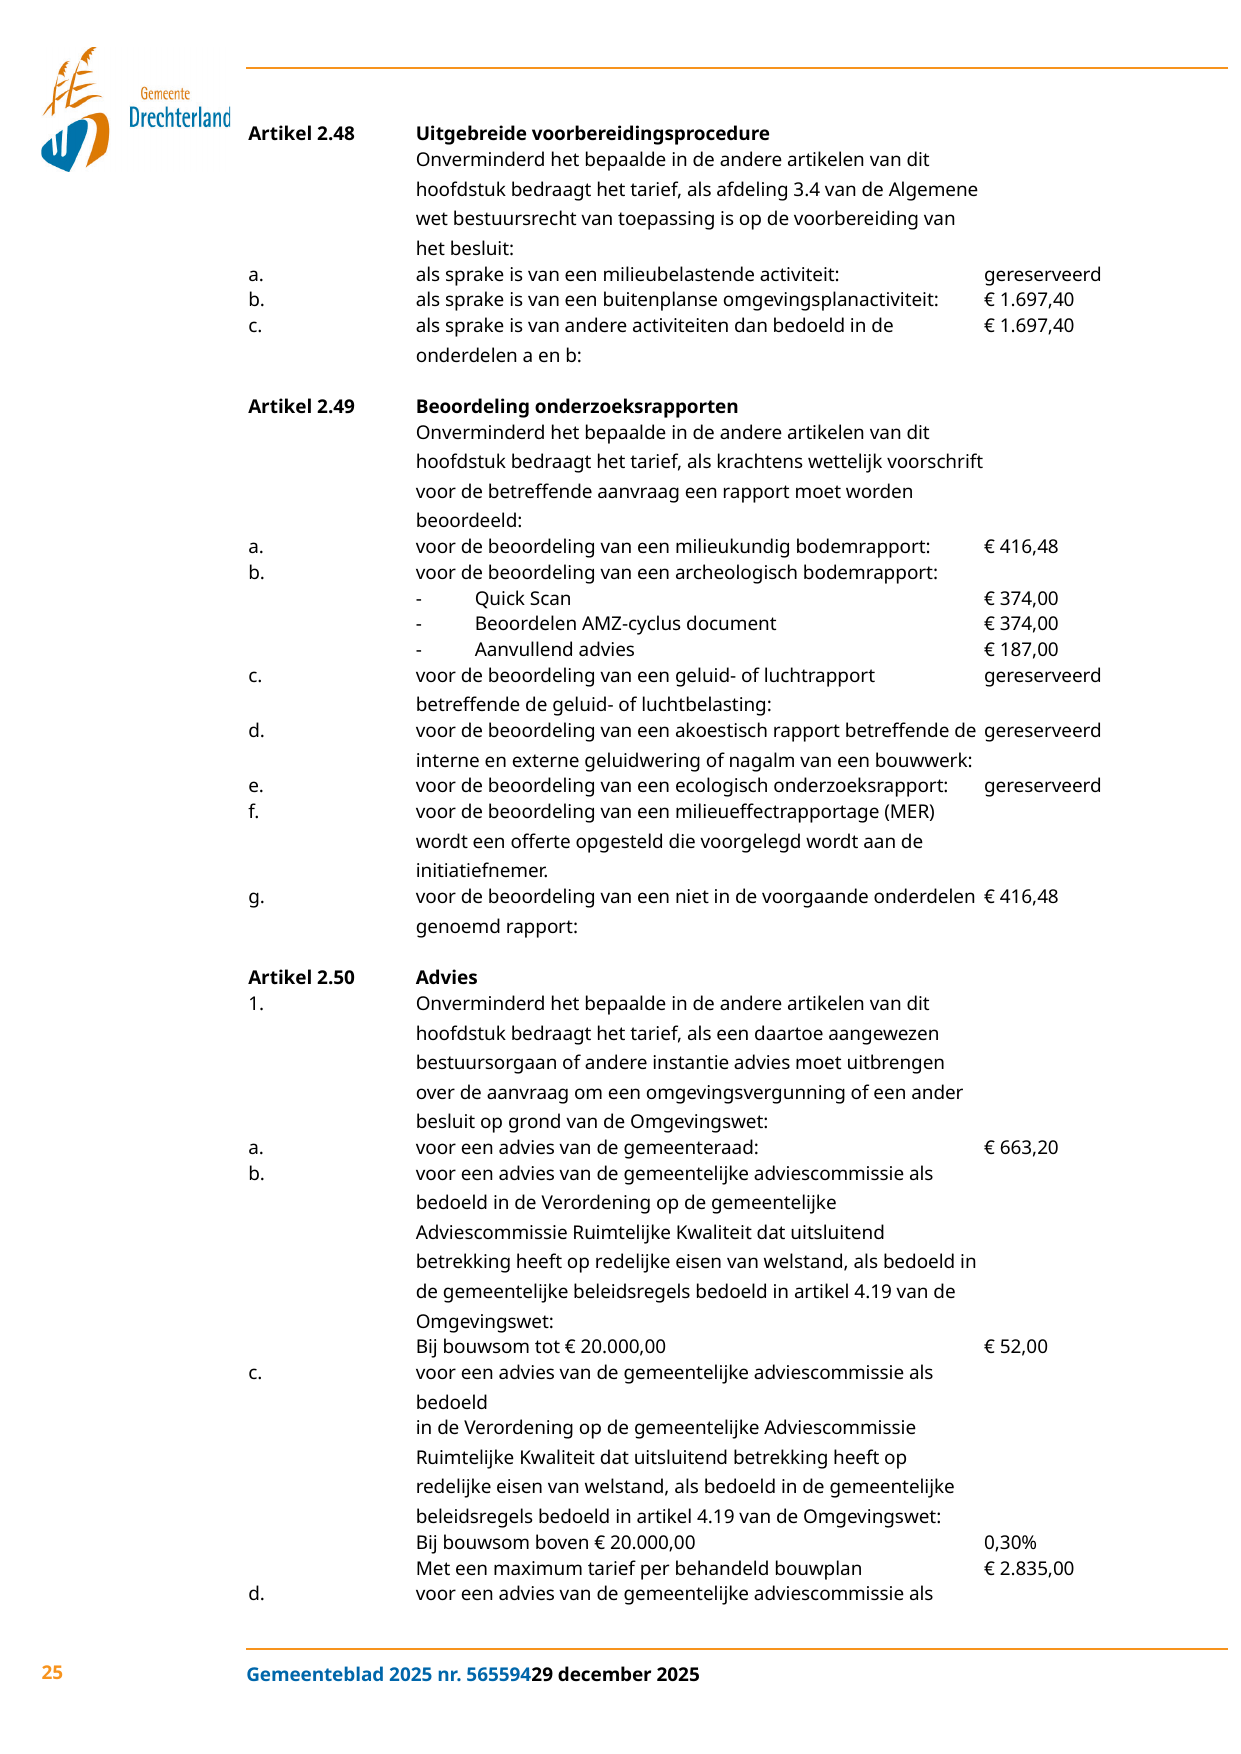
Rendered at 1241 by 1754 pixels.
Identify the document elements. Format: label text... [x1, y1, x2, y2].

table_cell d. [248, 718, 416, 773]
table_cell [984, 1415, 1152, 1529]
table_cell [984, 121, 1152, 146]
table_cell [248, 1415, 416, 1529]
table_cell voor een advies van de gemeenteraad: [416, 1134, 984, 1160]
table_cell Artikel 2.50 [248, 964, 416, 990]
table_cell [248, 611, 416, 636]
table_cell voor een advies van de gemeentelijke adviescommissie als [416, 1581, 984, 1606]
table_cell [248, 146, 416, 261]
table_cell b. [248, 286, 416, 312]
table_cell [984, 939, 1152, 964]
table_cell e. [248, 773, 416, 798]
table_cell [248, 368, 416, 393]
table_cell [248, 1529, 416, 1555]
table_cell Advies [416, 964, 984, 990]
table_cell d. [248, 1581, 416, 1606]
table_cell als sprake is van een buitenplanse omgevingsplanactiviteit: [416, 286, 984, 312]
table_cell € 1.697,40 [984, 312, 1152, 367]
table_cell € 187,00 [984, 636, 1152, 662]
table_cell Bij bouwsom boven € 20.000,00 [416, 1529, 984, 1555]
table_cell € 663,20 [984, 1134, 1152, 1160]
table_cell [984, 95, 1152, 121]
table_cell voor de beoordeling van een niet in de voorgaande onderdelen genoemd rapport: [416, 883, 984, 939]
table_cell voor de beoordeling van een geluid- of luchtrapport betreffende de geluid- of luchtbelasting: [416, 662, 984, 717]
table_cell Aanvullend advies [416, 636, 984, 662]
table_cell [248, 585, 416, 611]
table_cell [984, 559, 1152, 585]
table_cell gereserveerd [984, 718, 1152, 773]
table_cell als sprake is van een milieubelastende activiteit: [416, 261, 984, 286]
table_cell [984, 419, 1152, 533]
table_cell c. [248, 312, 416, 367]
table_cell [416, 368, 984, 393]
table_cell € 374,00 [984, 611, 1152, 636]
table_cell voor de beoordeling van een ecologisch onderzoeksrapport: [416, 773, 984, 798]
table_cell [984, 393, 1152, 419]
table_cell [984, 1359, 1152, 1414]
table_cell b. [248, 1160, 416, 1333]
table_cell 1. [248, 990, 416, 1134]
picture [226, 115, 231, 124]
table_cell [248, 95, 416, 121]
table_cell € 416,48 [984, 534, 1152, 559]
table_cell [248, 419, 416, 533]
table_cell € 2.835,00 [984, 1555, 1152, 1581]
table_cell voor de beoordeling van een archeologisch bodemrapport: [416, 559, 984, 585]
table_cell als sprake is van andere activiteiten dan bedoeld in de onderdelen a en b: [416, 312, 984, 367]
table_cell gereserveerd [984, 662, 1152, 717]
table_cell gereserveerd [984, 773, 1152, 798]
table_cell gereserveerd [984, 261, 1152, 286]
table_cell Beoordelen AMZ-cyclus document [416, 611, 984, 636]
table_cell € 52,00 [984, 1334, 1152, 1359]
table_cell f. [248, 799, 416, 883]
table_cell voor de beoordeling van een milieueffectrapportage (MER) wordt een offerte opgesteld die voorgelegd wordt aan de initiatiefnemer. [416, 799, 984, 883]
table_cell [984, 799, 1152, 883]
table_cell Onverminderd het bepaalde in de andere artikelen van dit hoofdstuk bedraagt het tarief, als een daartoe aangewezen bestuursorgaan of andere instantie advies moet uitbrengen over de aanvraag om een omgevingsvergunning of een ander besluit op grond van de Omgevingswet: [416, 990, 984, 1134]
picture [41, 47, 231, 172]
table_cell [984, 146, 1152, 261]
table_cell 0,30% [984, 1529, 1152, 1555]
table_cell € 416,48 [984, 883, 1152, 939]
table_cell Artikel 2.49 [248, 393, 416, 419]
table_cell Met een maximum tarief per behandeld bouwplan [416, 1555, 984, 1581]
table_cell voor de beoordeling van een milieukundig bodemrapport: [416, 534, 984, 559]
table_cell c. [248, 662, 416, 717]
table_cell € 1.697,40 [984, 286, 1152, 312]
table_cell [416, 95, 984, 121]
picture [41, 158, 64, 172]
table_cell g. [248, 883, 416, 939]
table_cell Onverminderd het bepaalde in de andere artikelen van dit hoofdstuk bedraagt het tarief, als afdeling 3.4 van de Algemene wet bestuursrecht van toepassing is op de voorbereiding van het besluit: [416, 146, 984, 261]
table_cell a. [248, 1134, 416, 1160]
table_cell Onverminderd het bepaalde in de andere artikelen van dit hoofdstuk bedraagt het tarief, als krachtens wettelijk voorschrift voor de betreffende aanvraag een rapport moet worden beoordeeld: [416, 419, 984, 533]
table_cell a. [248, 261, 416, 286]
table_cell c. [248, 1359, 416, 1414]
table_cell Quick Scan [416, 585, 984, 611]
table_cell [984, 368, 1152, 393]
table_cell [984, 1160, 1152, 1333]
table_cell Beoordeling onderzoeksrapporten [416, 393, 984, 419]
table_cell a. [248, 534, 416, 559]
table_cell in de Verordening op de gemeentelijke Adviescommissie Ruimtelijke Kwaliteit dat uitsluitend betrekking heeft op redelijke eisen van welstand, als bedoeld in de gemeentelijke beleidsregels bedoeld in artikel 4.19 van de Omgevingswet: [416, 1415, 984, 1529]
table_cell voor de beoordeling van een akoestisch rapport betreffende de interne en externe geluidwering of nagalm van een bouwwerk: [416, 718, 984, 773]
table_cell [248, 939, 416, 964]
table_cell Artikel 2.48 [248, 121, 416, 146]
table_cell [984, 990, 1152, 1134]
table_cell [248, 636, 416, 662]
table_cell [984, 964, 1152, 990]
table_cell Bij bouwsom tot € 20.000,00 [416, 1334, 984, 1359]
table_cell € 374,00 [984, 585, 1152, 611]
table_cell b. [248, 559, 416, 585]
table_cell [416, 939, 984, 964]
table_cell voor een advies van de gemeentelijke adviescommissie als bedoeld in de Verordening op de gemeentelijke Adviescommissie Ruimtelijke Kwaliteit dat uitsluitend betrekking heeft op redelijke eisen van welstand, als bedoeld in de gemeentelijke beleidsregels bedoeld in artikel 4.19 van de Omgevingswet: [416, 1160, 984, 1333]
table_cell voor een advies van de gemeentelijke adviescommissie als bedoeld [416, 1359, 984, 1414]
table_cell [984, 1581, 1152, 1606]
table_cell [248, 1555, 416, 1581]
table_cell Uitgebreide voorbereidingsprocedure [416, 121, 984, 146]
table_cell [248, 1334, 416, 1359]
